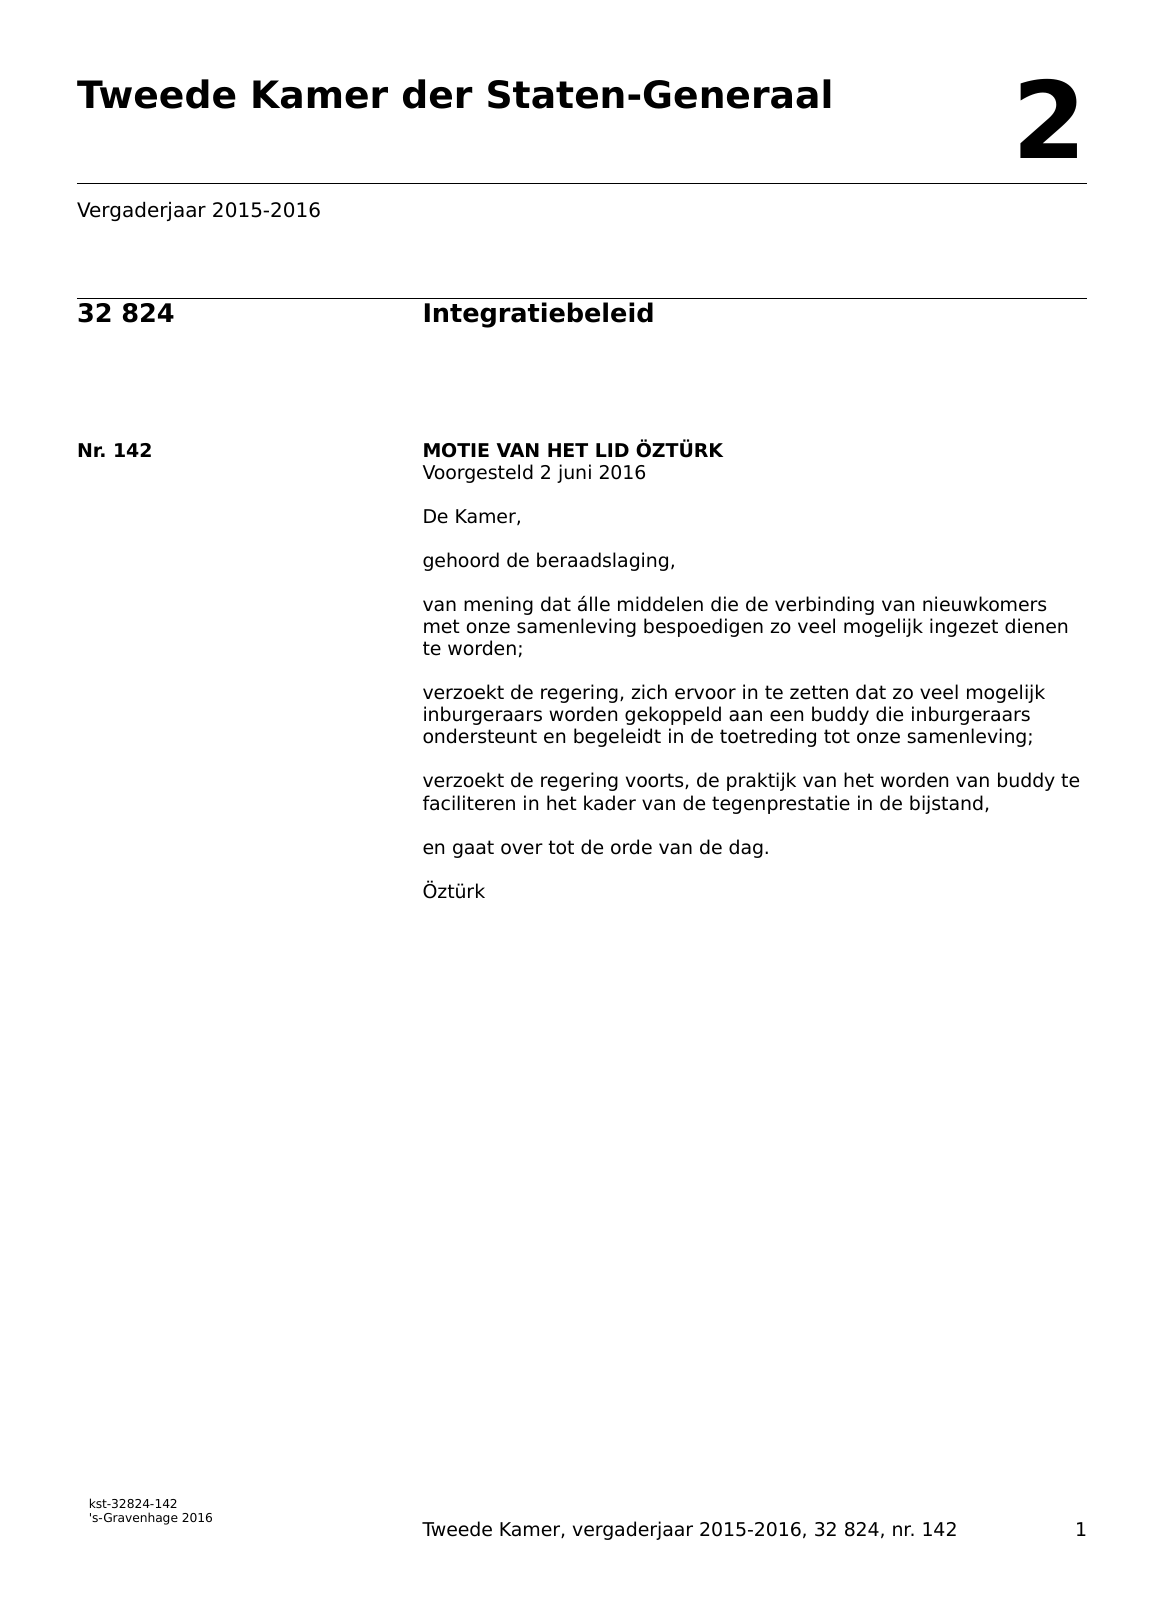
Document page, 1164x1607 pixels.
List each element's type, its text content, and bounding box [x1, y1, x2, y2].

text en gaat over tot de orde van de dag. [422, 837, 1087, 858]
table_cell Vergaderjaar 2015-2016 [77, 184, 1087, 298]
text verzoekt de regering, zich ervoor in te zetten dat zo veel mogelijk inburgeraars worden gekoppeld aan een buddy die inburgeraars ondersteunt en begeleidt in de toetreding tot onze samenleving; [422, 682, 1087, 748]
text 's-Gravenhage 2016 [88, 1511, 323, 1525]
subtitle Nr. 142 MOTIE VAN HET LID ÖZTÜRK [77, 440, 1087, 462]
text Voorgesteld 2 juni 2016 [422, 462, 1087, 484]
text kst-32824-142 [88, 1497, 323, 1511]
text van mening dat álle middelen die de verbinding van nieuwkomers met onze samenleving bespoedigen zo veel mogelijk ingezet dienen te worden; [422, 594, 1087, 660]
text gehoord de beraadslaging, [422, 550, 1087, 572]
subtitle 32 824 Integratiebeleid [77, 299, 1087, 329]
text De Kamer, [422, 506, 1087, 528]
text Öztürk [422, 881, 1087, 903]
table_header 2 [886, 59, 1087, 183]
table_header Tweede Kamer der Staten-Generaal [77, 59, 886, 183]
text verzoekt de regering voorts, de praktijk van het worden van buddy te faciliteren in het kader van de tegenprestatie in de bijstand, [422, 770, 1087, 814]
